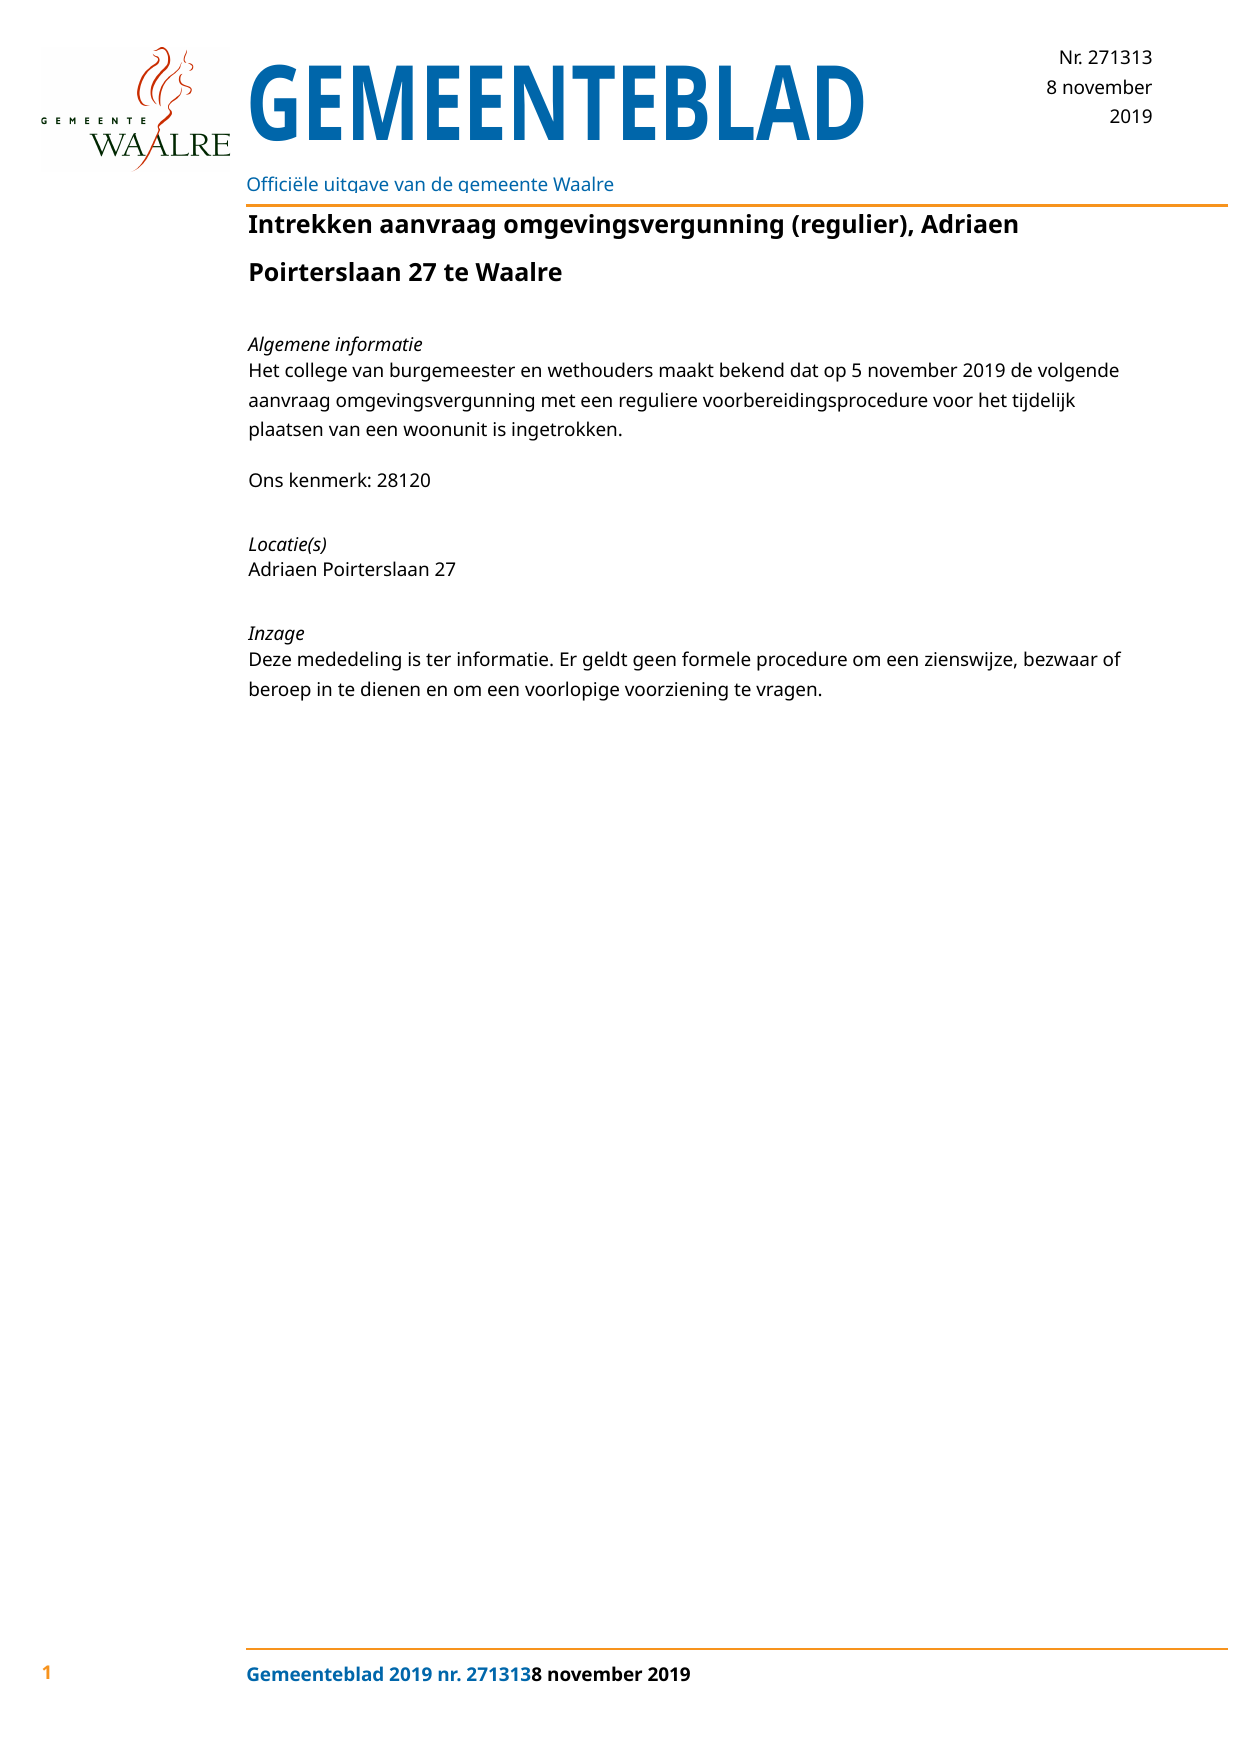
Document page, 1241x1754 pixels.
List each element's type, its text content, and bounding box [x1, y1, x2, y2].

text Het college van burgemeester en wethouders maakt bekend dat op 5 november 2019 de volgende aanvraag omgevingsvergunning met een reguliere voorbereidingsprocedure voor het tijdelijk plaatsen van een woonunit is ingetrokken. [248, 357, 1152, 442]
text Inzage [248, 620, 1152, 646]
text Ons kenmerk: 28120 [248, 467, 1152, 492]
text Adriaen Poirterslaan 27 [248, 556, 1152, 582]
picture [41, 47, 231, 172]
text Deze mededeling is ter informatie. Er geldt geen formele procedure om een zienswijze, bezwaar of beroep in te dienen en om een voorlopige voorziening te vragen. [248, 646, 1152, 701]
text Intrekken aanvraag omgevingsvergunning (regulier), Adriaen Poirterslaan 27 te Waalre [248, 207, 1152, 288]
text Algemene informatie [248, 331, 1152, 357]
text Locatie(s) [248, 531, 1152, 556]
